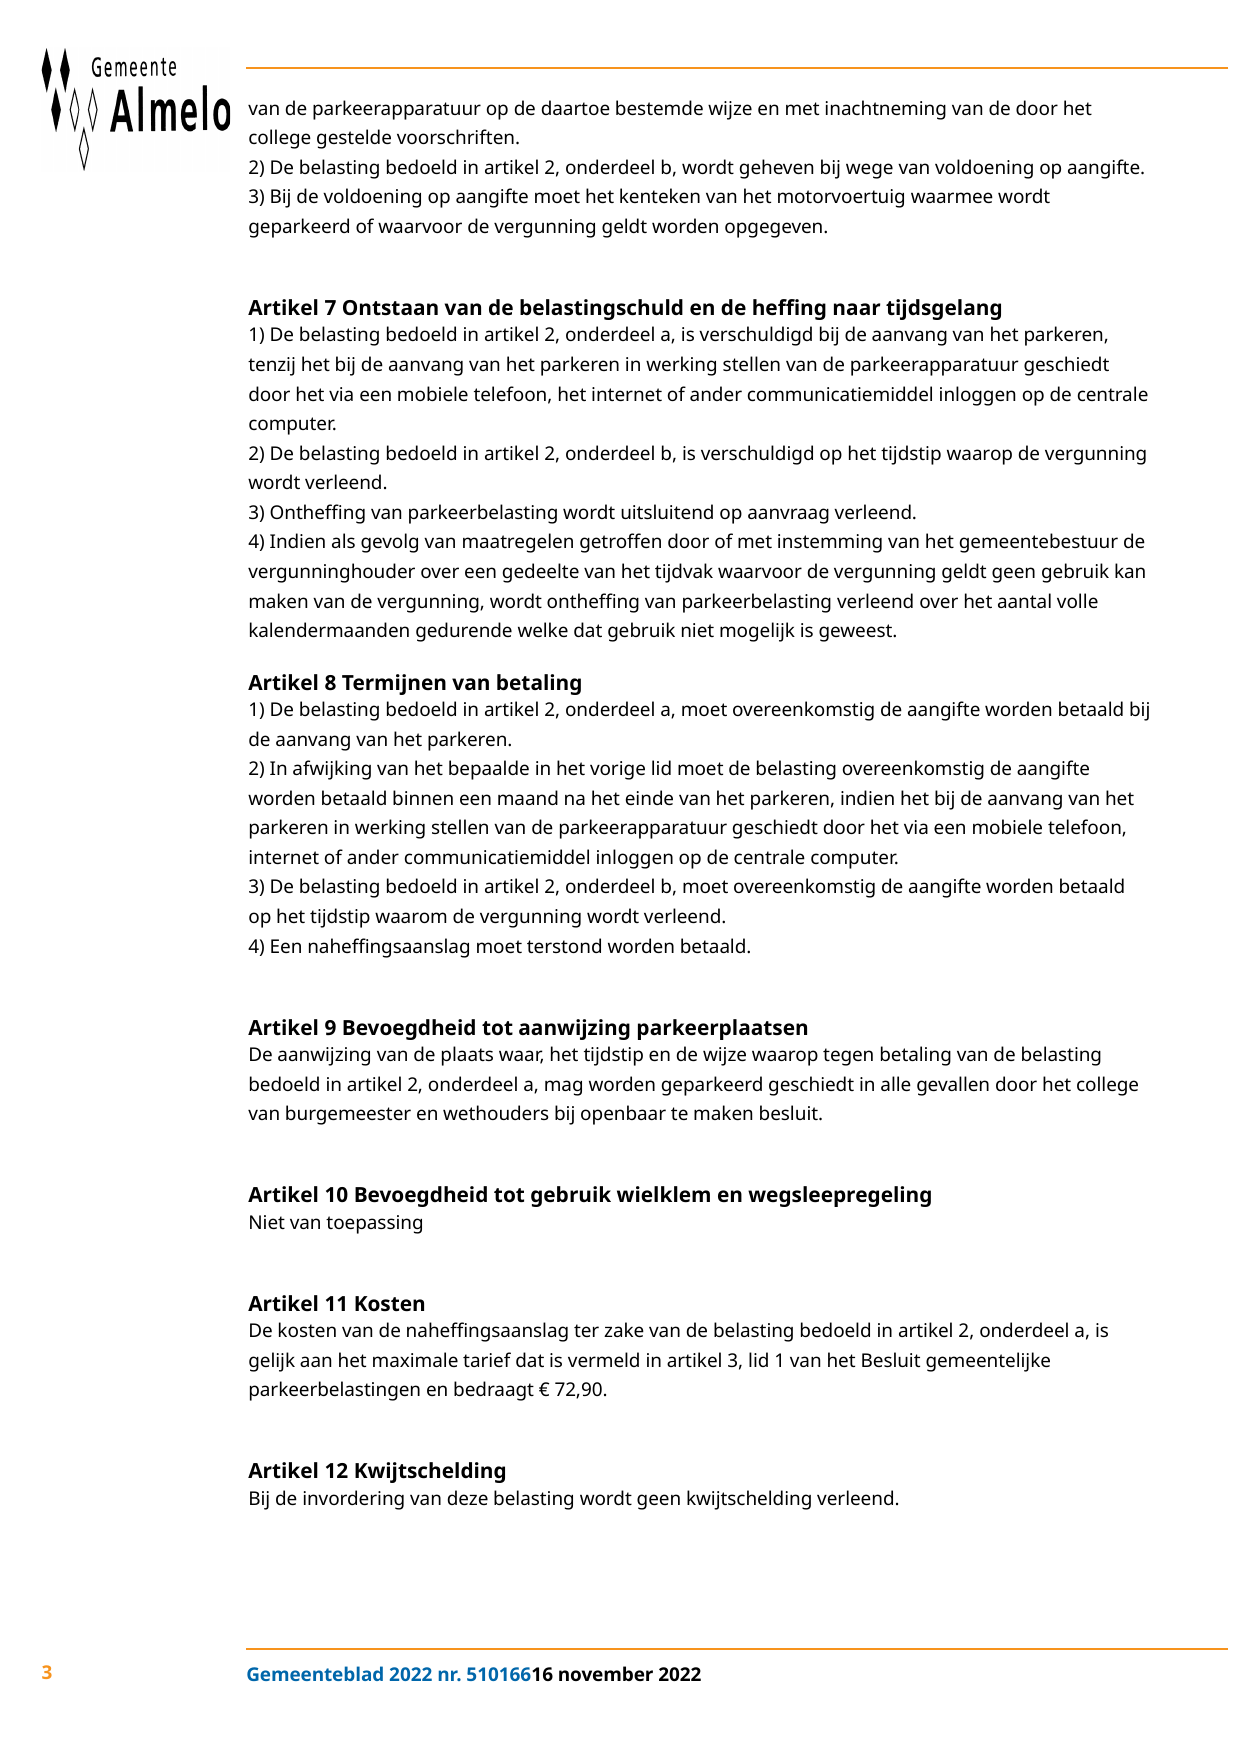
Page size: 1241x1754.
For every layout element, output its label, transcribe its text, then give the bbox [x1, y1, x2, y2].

text 2) De belasting bedoeld in artikel 2, onderdeel b, wordt geheven bij wege van voldoening op aangifte. [248, 154, 1152, 180]
text 2) De belasting bedoeld in artikel 2, onderdeel b, is verschuldigd op het tijdstip waarop de vergunning wordt verleend. [248, 440, 1152, 495]
text De kosten van de naheffingsaanslag ter zake van de belasting bedoeld in artikel 2, onderdeel a, is gelijk aan het maximale tarief dat is vermeld in artikel 3, lid 1 van het Besluit gemeentelijke parkeerbelastingen en bedraagt € 72,90. [248, 1317, 1152, 1402]
text 3) Bij de voldoening op aangifte moet het kenteken van het motorvoertuig waarmee wordt geparkeerd of waarvoor de vergunning geldt worden opgegeven. [248, 183, 1152, 239]
text Niet van toepassing [248, 1209, 1152, 1235]
text van de parkeerapparatuur op de daartoe bestemde wijze en met inachtneming van de door het college gestelde voorschriften. [248, 95, 1152, 150]
text 3) De belasting bedoeld in artikel 2, onderdeel b, moet overeenkomstig de aangifte worden betaald op het tijdstip waarom de vergunning wordt verleend. [248, 874, 1152, 929]
text 2) In afwijking van het bepaalde in het vorige lid moet de belasting overeenkomstig de aangifte worden betaald binnen een maand na het einde van het parkeren, indien het bij de aanvang van het parkeren in werking stellen van de parkeerapparatuur geschiedt door het via een mobiele telefoon, internet of ander communicatiemiddel inloggen op de centrale computer. [248, 755, 1152, 870]
text 4) Indien als gevolg van maatregelen getroffen door of met instemming van het gemeentebestuur de vergunninghouder over een gedeelte van het tijdvak waarvoor de vergunning geldt geen gebruik kan maken van de vergunning, wordt ontheffing van parkeerbelasting verleend over het aantal volle kalendermaanden gedurende welke dat gebruik niet mogelijk is geweest. [248, 529, 1152, 643]
text Artikel 11 Kosten [248, 1289, 1152, 1317]
text Artikel 7 Ontstaan van de belastingschuld en de heffing naar tijdsgelang [248, 293, 1152, 322]
text Artikel 12 Kwijtschelding [248, 1457, 1152, 1485]
text Artikel 10 Bevoegdheid tot gebruik wielklem en wegsleepregeling [248, 1181, 1152, 1209]
text Bij de invordering van deze belasting wordt geen kwijtschelding verleend. [248, 1485, 1152, 1511]
text De aanwijzing van de plaats waar, het tijdstip en de wijze waarop tegen betaling van de belasting bedoeld in artikel 2, onderdeel a, mag worden geparkeerd geschiedt in alle gevallen door het college van burgemeester en wethouders bij openbaar te maken besluit. [248, 1041, 1152, 1126]
text 4) Een naheffingsaanslag moet terstond worden betaald. [248, 933, 1152, 959]
picture [41, 47, 231, 172]
text 3) Ontheffing van parkeerbelasting wordt uitsluitend op aanvraag verleend. [248, 499, 1152, 525]
text Artikel 8 Termijnen van betaling [248, 668, 1152, 696]
text 1) De belasting bedoeld in artikel 2, onderdeel a, is verschuldigd bij de aanvang van het parkeren, tenzij het bij de aanvang van het parkeren in werking stellen van de parkeerapparatuur geschiedt door het via een mobiele telefoon, het internet of ander communicatiemiddel inloggen op de centrale computer. [248, 322, 1152, 436]
text Artikel 9 Bevoegdheid tot aanwijzing parkeerplaatsen [248, 1013, 1152, 1041]
text 1) De belasting bedoeld in artikel 2, onderdeel a, moet overeenkomstig de aangifte worden betaald bij de aanvang van het parkeren. [248, 696, 1152, 752]
